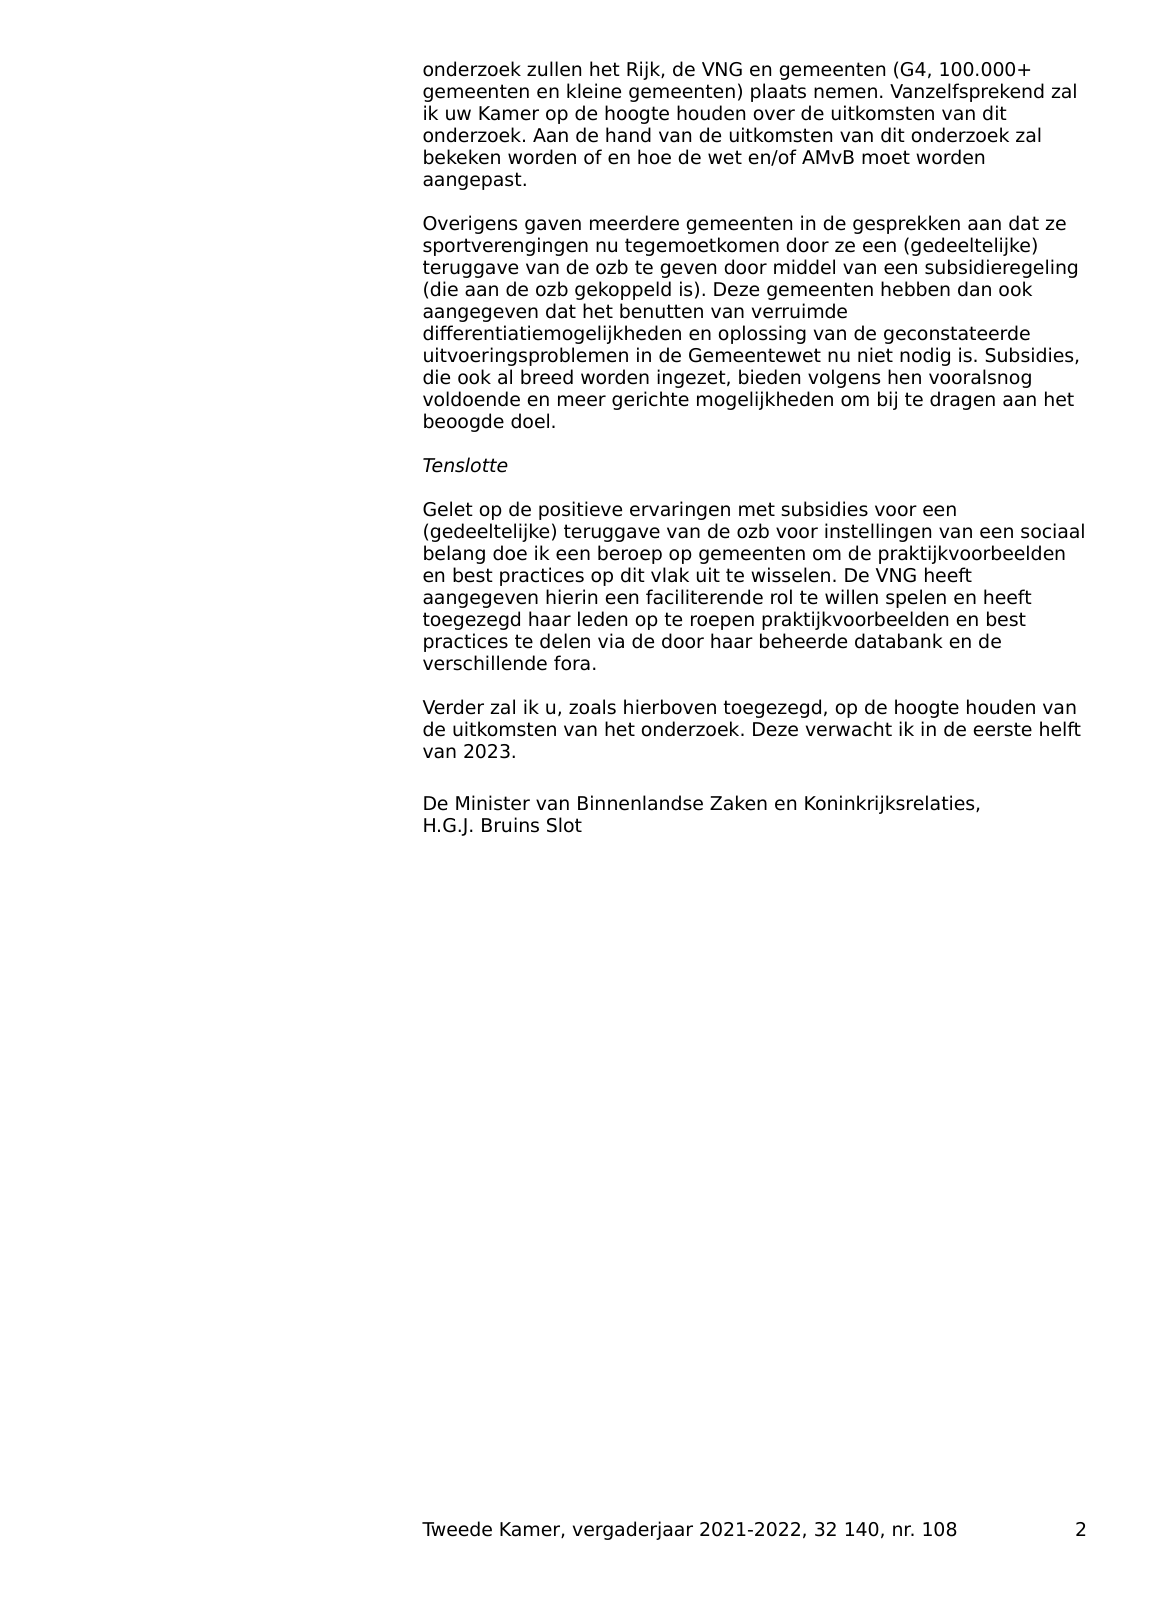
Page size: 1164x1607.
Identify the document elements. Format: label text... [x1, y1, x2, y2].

text onderzoek zullen het Rijk, de VNG en gemeenten (G4, 100.000+ gemeenten en kleine gemeenten) plaats nemen. Vanzelfsprekend zal ik uw Kamer op de hoogte houden over de uitkomsten van dit onderzoek. Aan de hand van de uitkomsten van dit onderzoek zal bekeken worden of en hoe de wet en/of AMvB moet worden aangepast. [422, 59, 1087, 191]
text Overigens gaven meerdere gemeenten in de gesprekken aan dat ze sportverengingen nu tegemoetkomen door ze een (gedeeltelijke) teruggave van de ozb te geven door middel van een subsidieregeling (die aan de ozb gekoppeld is). Deze gemeenten hebben dan ook aangegeven dat het benutten van verruimde differentiatiemogelijkheden en oplossing van de geconstateerde uitvoeringsproblemen in de Gemeentewet nu niet nodig is. Subsidies, die ook al breed worden ingezet, bieden volgens hen vooralsnog voldoende en meer gerichte mogelijkheden om bij te dragen aan het beoogde doel. [422, 213, 1087, 433]
text De Minister van Binnenlandse Zaken en Koninkrijksrelaties, H.G.J. Bruins Slot [422, 793, 1087, 837]
text Gelet op de positieve ervaringen met subsidies voor een (gedeeltelijke) teruggave van de ozb voor instellingen van een sociaal belang doe ik een beroep op gemeenten om de praktijkvoorbeelden en best practices op dit vlak uit te wisselen. De VNG heeft aangegeven hierin een faciliterende rol te willen spelen en heeft toegezegd haar leden op te roepen praktijkvoorbeelden en best practices te delen via de door haar beheerde databank en de verschillende fora. [422, 499, 1087, 675]
text Verder zal ik u, zoals hierboven toegezegd, op de hoogte houden van de uitkomsten van het onderzoek. Deze verwacht ik in de eerste helft van 2023. [422, 697, 1087, 763]
subtitle Tenslotte [422, 455, 1087, 477]
